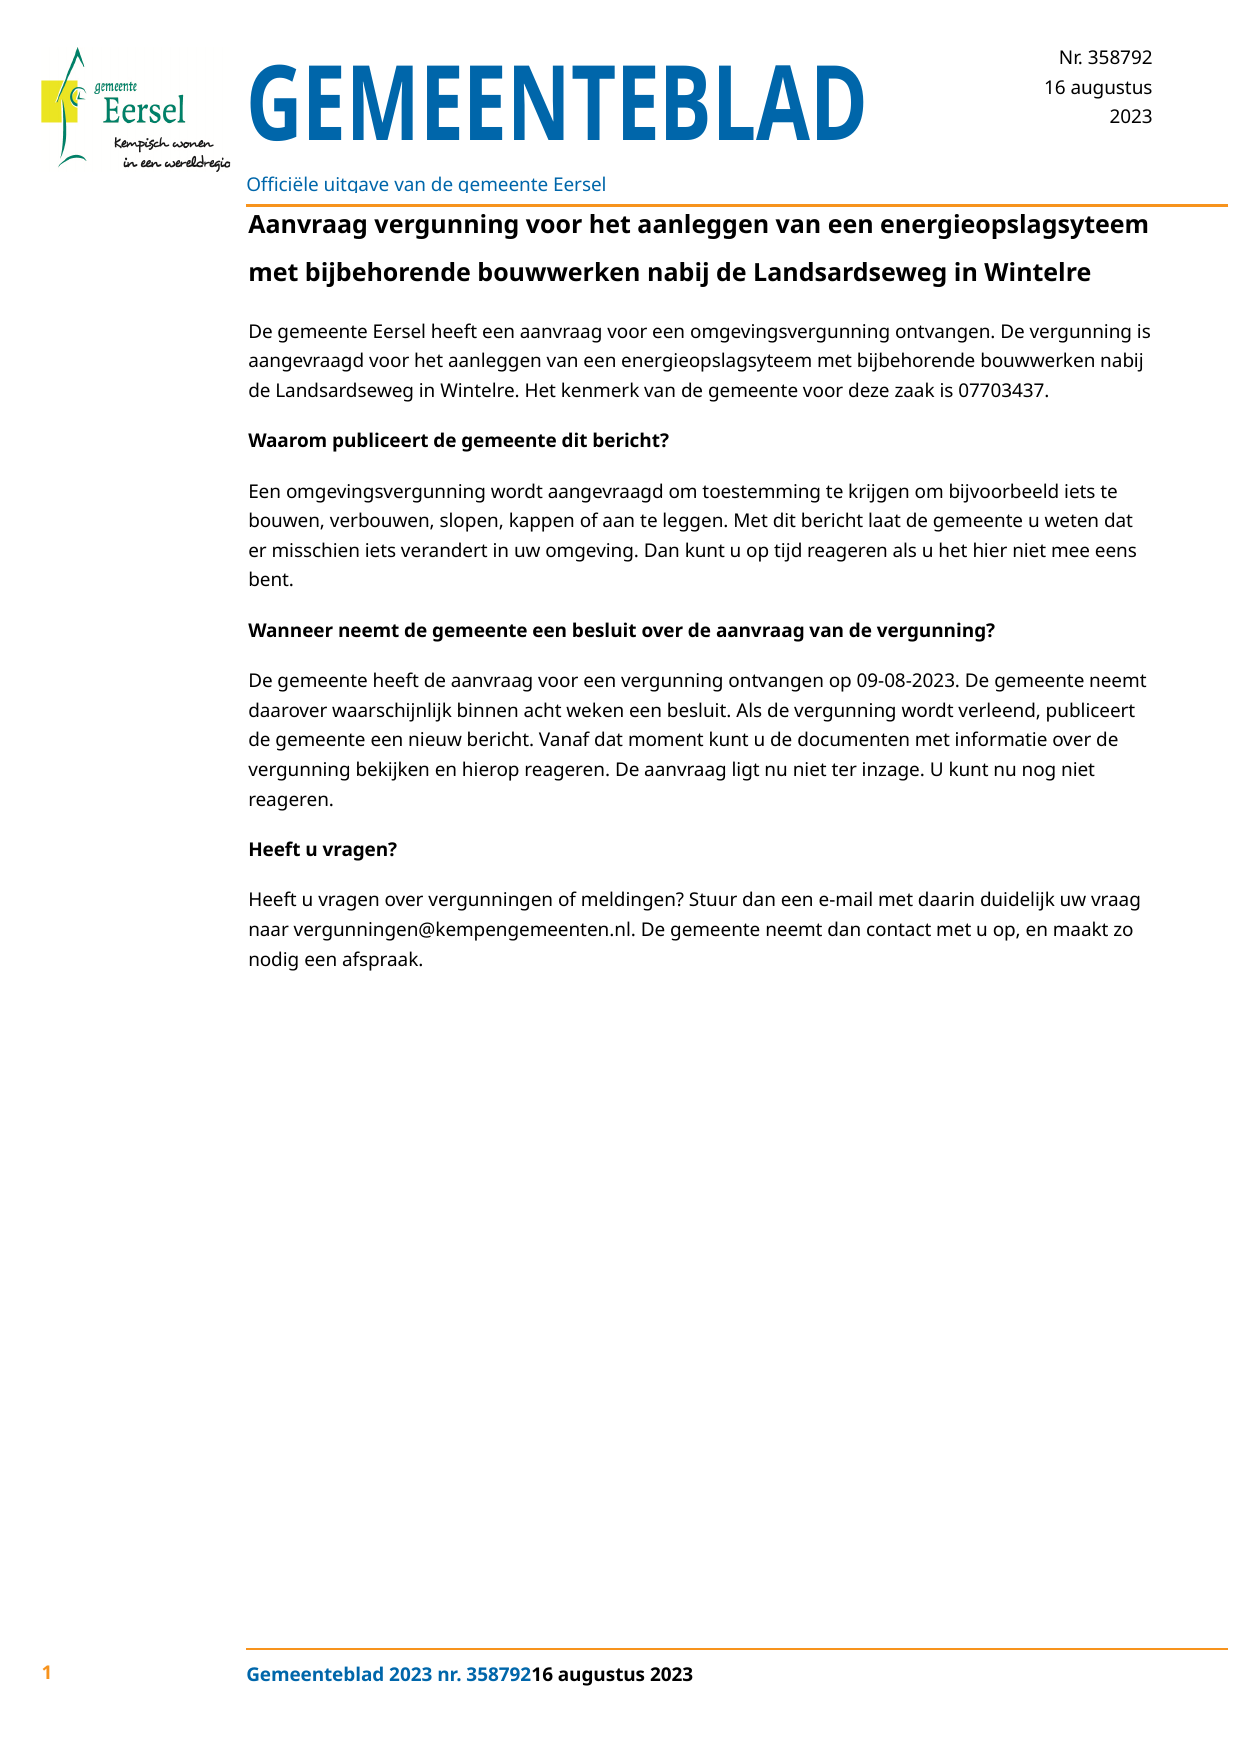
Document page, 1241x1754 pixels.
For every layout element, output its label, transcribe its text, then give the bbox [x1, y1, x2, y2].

text De gemeente Eersel heeft een aanvraag voor een omgevingsvergunning ontvangen. De vergunning is aangevraagd voor het aanleggen van een energieopslagsyteem met bijbehorende bouwwerken nabij de Landsardseweg in Wintelre. Het kenmerk van de gemeente voor deze zaak is 07703437. [248, 318, 1152, 403]
text Een omgevingsvergunning wordt aangevraagd om toestemming te krijgen om bijvoorbeeld iets te bouwen, verbouwen, slopen, kappen of aan te leggen. Met dit bericht laat de gemeente u weten dat er misschien iets verandert in uw omgeving. Dan kunt u op tijd reageren als u het hier niet mee eens bent. [248, 478, 1152, 592]
text Wanneer neemt de gemeente een besluit over de aanvraag van de vergunning? [248, 617, 1152, 643]
text Aanvraag vergunning voor het aanleggen van een energieopslagsyteem met bijbehorende bouwwerken nabij de Landsardseweg in Wintelre [248, 207, 1152, 288]
text Heeft u vragen? [248, 836, 1152, 862]
picture [41, 47, 231, 172]
text Waarom publiceert de gemeente dit bericht? [248, 427, 1152, 453]
text Heeft u vragen over vergunningen of meldingen? Stuur dan een e-mail met daarin duidelijk uw vraag naar vergunningen@kempengemeenten.nl. De gemeente neemt dan contact met u op, en maakt zo nodig een afspraak. [248, 887, 1152, 972]
text De gemeente heeft de aanvraag voor een vergunning ontvangen op 09-08-2023. De gemeente neemt daarover waarschijnlijk binnen acht weken een besluit. Als de vergunning wordt verleend, publiceert de gemeente een nieuw bericht. Vanaf dat moment kunt u de documenten met informatie over de vergunning bekijken en hierop reageren. De aanvraag ligt nu niet ter inzage. U kunt nu nog niet reageren. [248, 667, 1152, 812]
